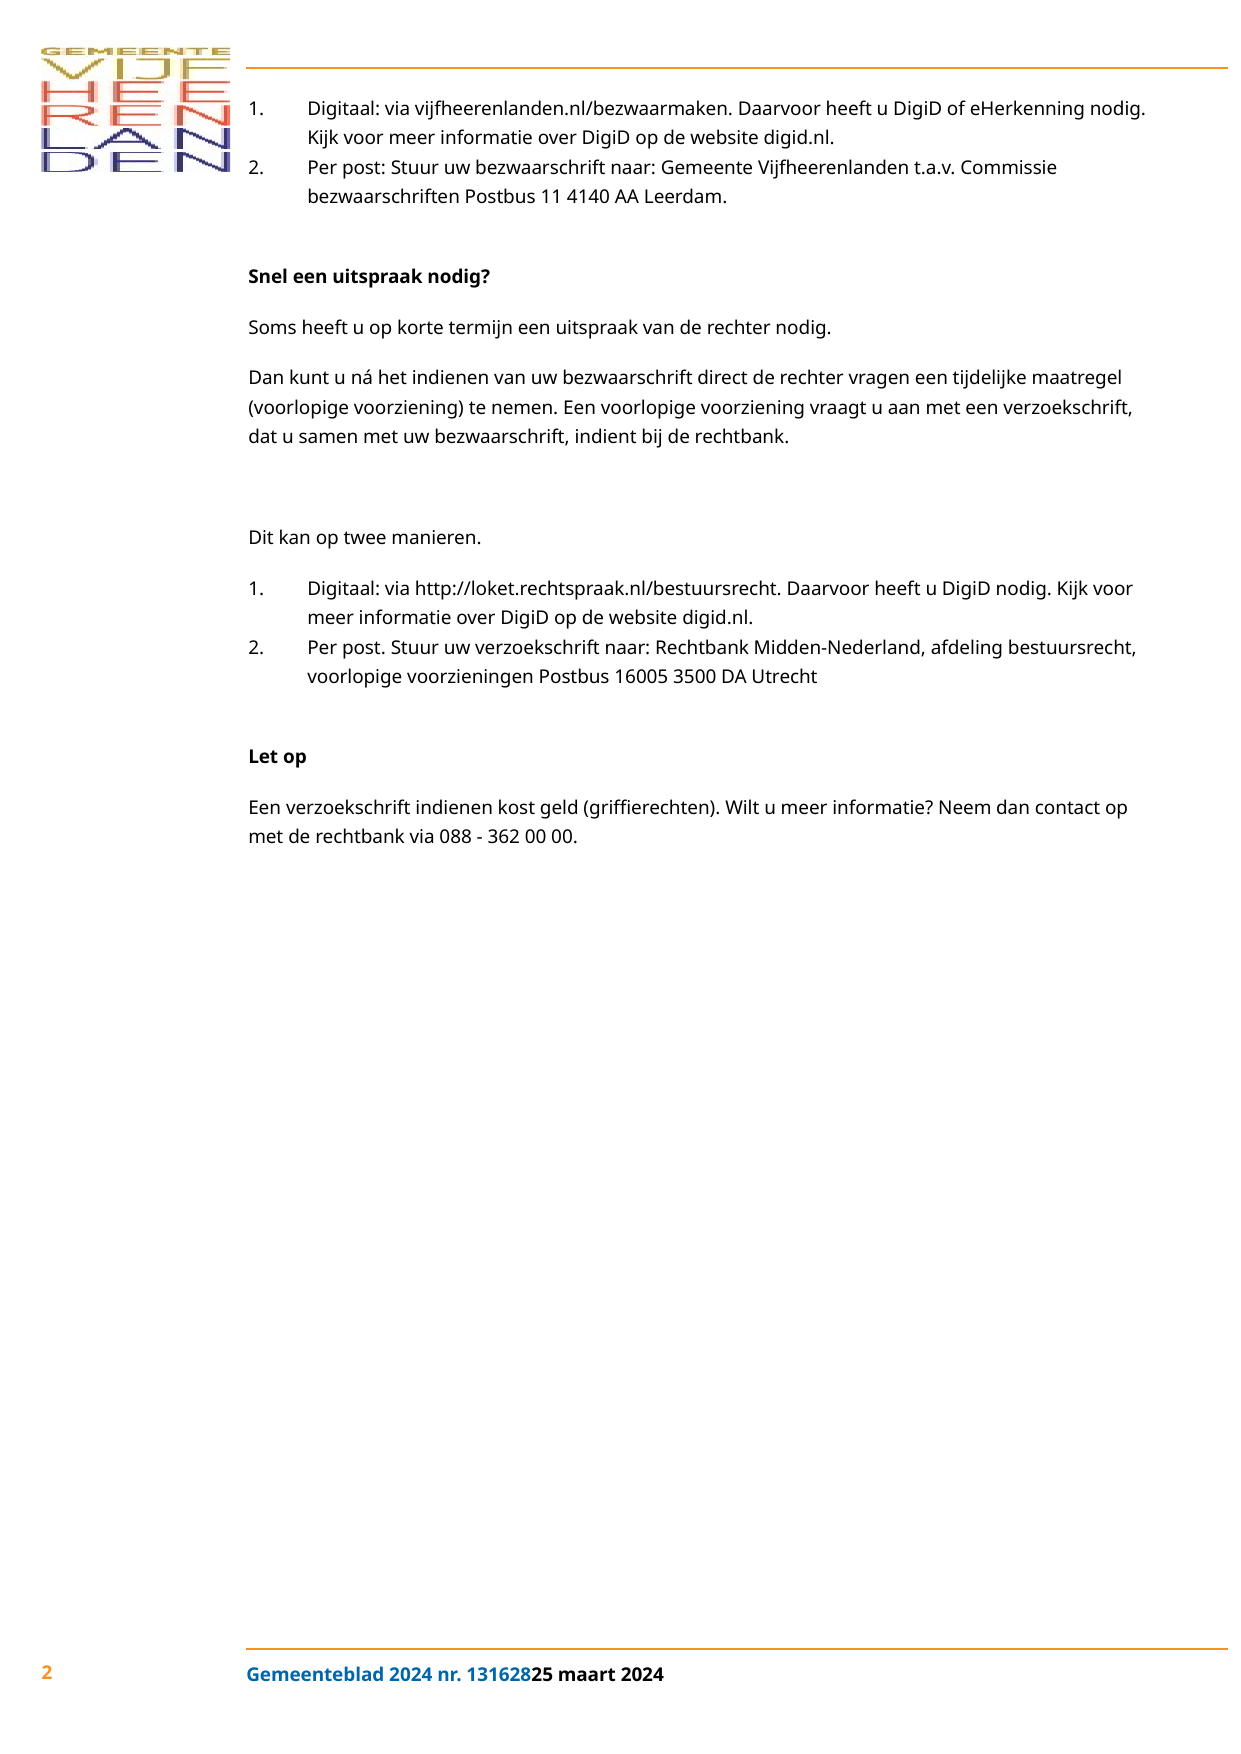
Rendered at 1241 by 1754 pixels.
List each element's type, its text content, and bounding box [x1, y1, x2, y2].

picture [41, 47, 231, 172]
list Digitaal: via http://loket.rechtspraak.nl/bestuursrecht. Daarvoor heeft u DigiD nodig. Kijk voor meer informatie over DigiD op de website digid.nl. [248, 575, 1152, 630]
text Dit kan op twee manieren. [248, 524, 1152, 550]
list Per post. Stuur uw verzoekschrift naar: Rechtbank Midden-Nederland, afdeling bestuursrecht, voorlopige voorzieningen Postbus 16005 3500 DA Utrecht [248, 634, 1152, 689]
list Digitaal: via vijfheerenlanden.nl/bezwaarmaken. Daarvoor heeft u DigiD of eHerkenning nodig. Kijk voor meer informatie over DigiD op de website digid.nl. [248, 95, 1152, 150]
text Soms heeft u op korte termijn een uitspraak van de rechter nodig. [248, 314, 1152, 340]
text Let op [248, 743, 1152, 769]
text Een verzoekschrift indienen kost geld (griffierechten). Wilt u meer informatie? Neem dan contact op met de rechtbank via 088 - 362 00 00. [248, 794, 1152, 849]
text Dan kunt u ná het indienen van uw bezwaarschrift direct de rechter vragen een tijdelijke maatregel (voorlopige voorziening) te nemen. Een voorlopige voorziening vraagt u aan met een verzoekschrift, dat u samen met uw bezwaarschrift, indient bij de rechtbank. [248, 364, 1152, 449]
text Snel een uitspraak nodig? [248, 263, 1152, 289]
list Per post: Stuur uw bezwaarschrift naar: Gemeente Vijfheerenlanden t.a.v. Commissie bezwaarschriften Postbus 11 4140 AA Leerdam. [248, 154, 1152, 209]
